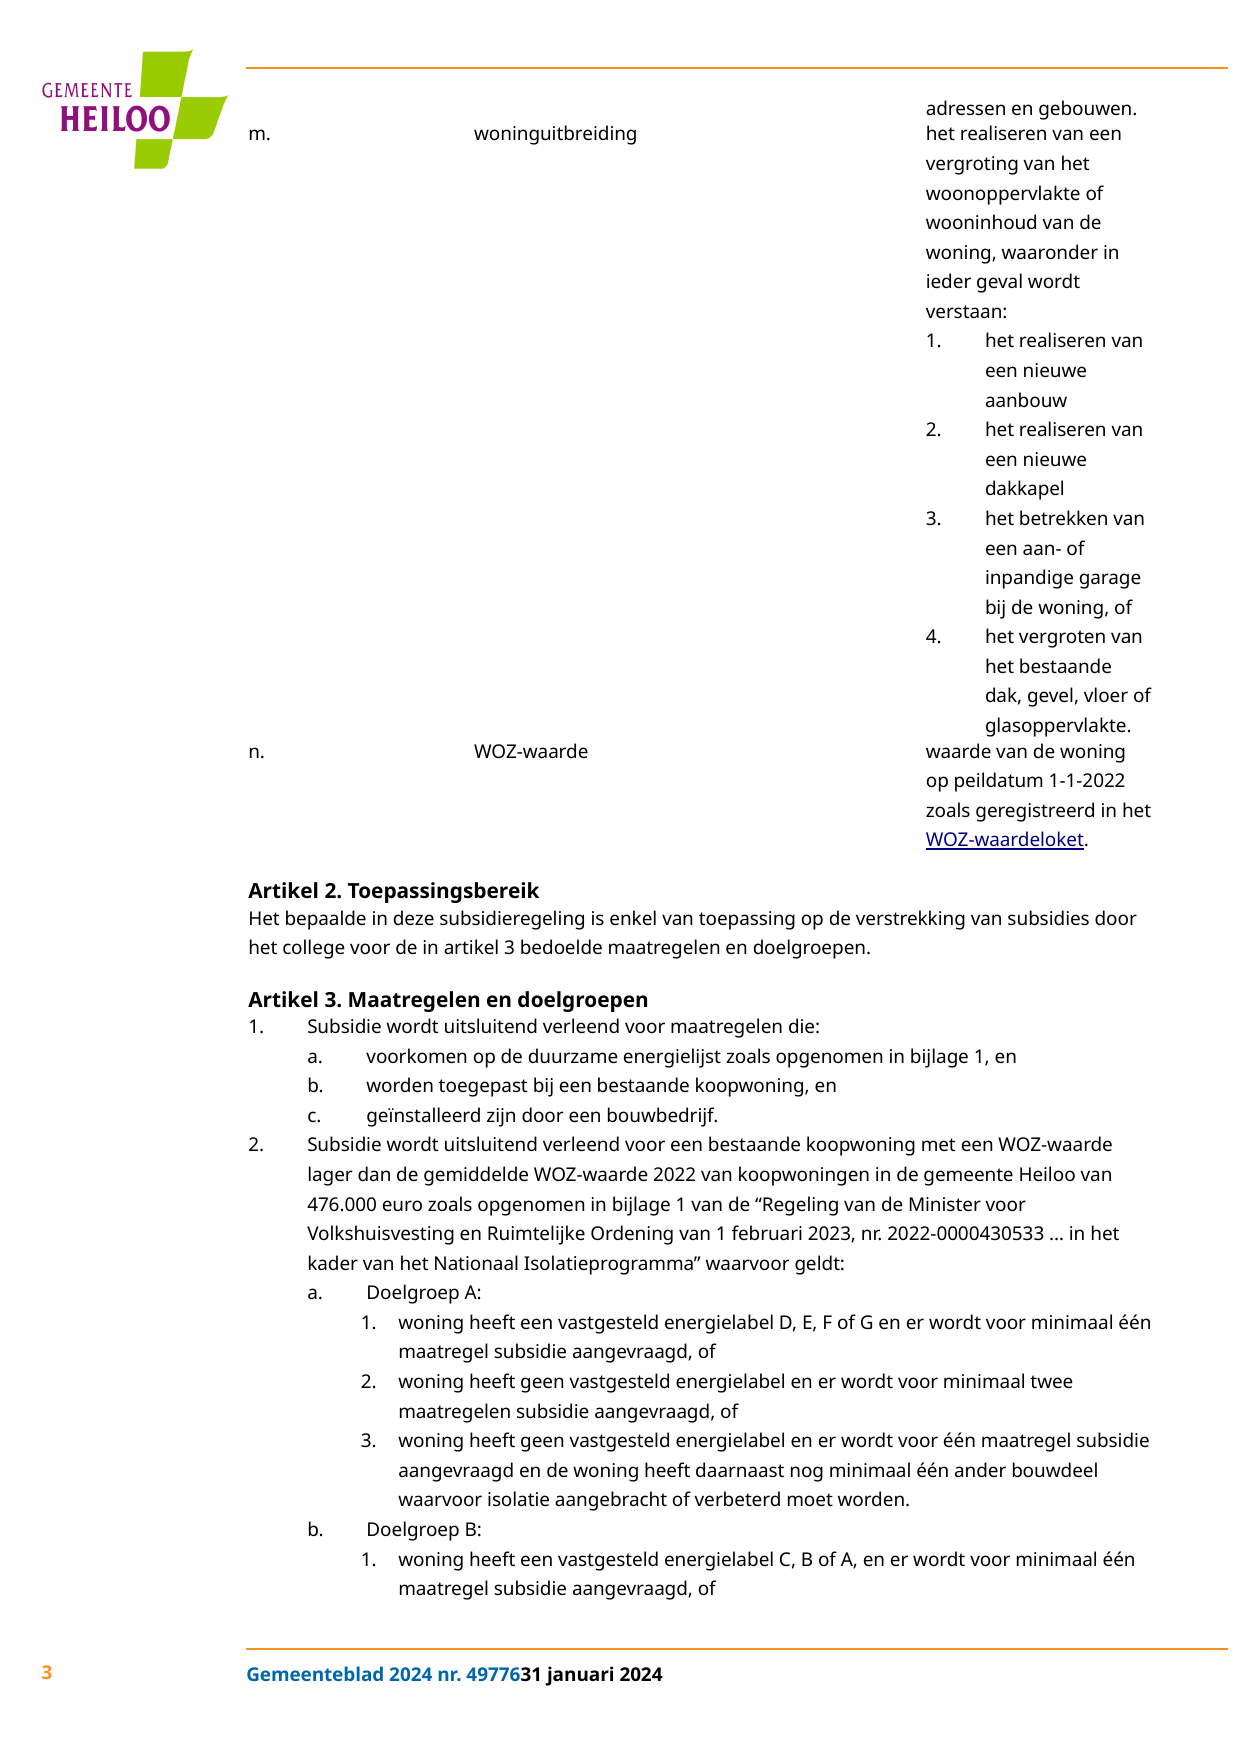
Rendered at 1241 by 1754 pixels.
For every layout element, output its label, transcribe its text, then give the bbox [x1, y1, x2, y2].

table_cell WOZ-waarde [474, 738, 926, 852]
list geïnstalleerd zijn door een bouwbedrijf. [307, 1102, 1152, 1128]
list woning heeft geen vastgesteld energielabel en er wordt voor minimaal twee maatregelen subsidie aangevraagd, of [361, 1368, 1152, 1424]
table_cell het realiseren van een vergroting van het woonoppervlakte of wooninhoud van de woning, waaronder in ieder geval wordt verstaan: het realiseren van een nieuwe aanbouw het realiseren van een nieuwe dakkapel het betrekken van een aan- of inpandige garage bij de woning, of het vergroten van het bestaande dak, gevel, vloer of glasoppervlakte. [926, 121, 1152, 738]
picture [41, 47, 231, 172]
table_cell m. [248, 121, 474, 738]
list woning heeft geen vastgesteld energielabel en er wordt voor één maatregel subsidie aangevraagd en de woning heeft daarnaast nog minimaal één ander bouwdeel waarvoor isolatie aangebracht of verbeterd moet worden. [361, 1427, 1152, 1512]
text Artikel 2. Toepassingsbereik [248, 876, 1152, 905]
text Het bepaalde in deze subsidieregeling is enkel van toepassing op de verstrekking van subsidies door het college voor de in artikel 3 bedoelde maatregelen en doelgroepen. [248, 905, 1152, 960]
table_cell [248, 95, 474, 121]
table_cell [474, 95, 926, 121]
table_cell n. [248, 738, 474, 852]
list Subsidie wordt uitsluitend verleend voor een bestaande koopwoning met een WOZ-waarde lager dan de gemiddelde WOZ-waarde 2022 van koopwoningen in de gemeente Heiloo van 476.000 euro zoals opgenomen in bijlage 1 van de “Regeling van de Minister voor Volkshuisvesting en Ruimtelijke Ordening van 1 februari 2023, nr. 2022-0000430533 … in het kader van het Nationaal Isolatieprogramma” waarvoor geldt: [248, 1132, 1152, 1276]
text Artikel 3. Maatregelen en doelgroepen [248, 985, 1152, 1013]
table_cell waarde van de woning op peildatum 1-1-2022 zoals geregistreerd in het WOZ-waardeloket. [926, 738, 1152, 852]
list voorkomen op de duurzame energielijst zoals opgenomen in bijlage 1, en [307, 1043, 1152, 1069]
table_cell woninguitbreiding [474, 121, 926, 738]
list woning heeft een vastgesteld energielabel C, B of A, en er wordt voor minimaal één maatregel subsidie aangevraagd, of [361, 1546, 1152, 1601]
list Doelgroep B: [307, 1516, 1152, 1542]
list Subsidie wordt uitsluitend verleend voor maatregelen die: [248, 1013, 1152, 1039]
list worden toegepast bij een bestaande koopwoning, en [307, 1072, 1152, 1098]
list woning heeft een vastgesteld energielabel D, E, F of G en er wordt voor minimaal één maatregel subsidie aangevraagd, of [361, 1309, 1152, 1364]
table_cell adressen en gebouwen. [926, 95, 1152, 121]
list Doelgroep A: [307, 1279, 1152, 1305]
